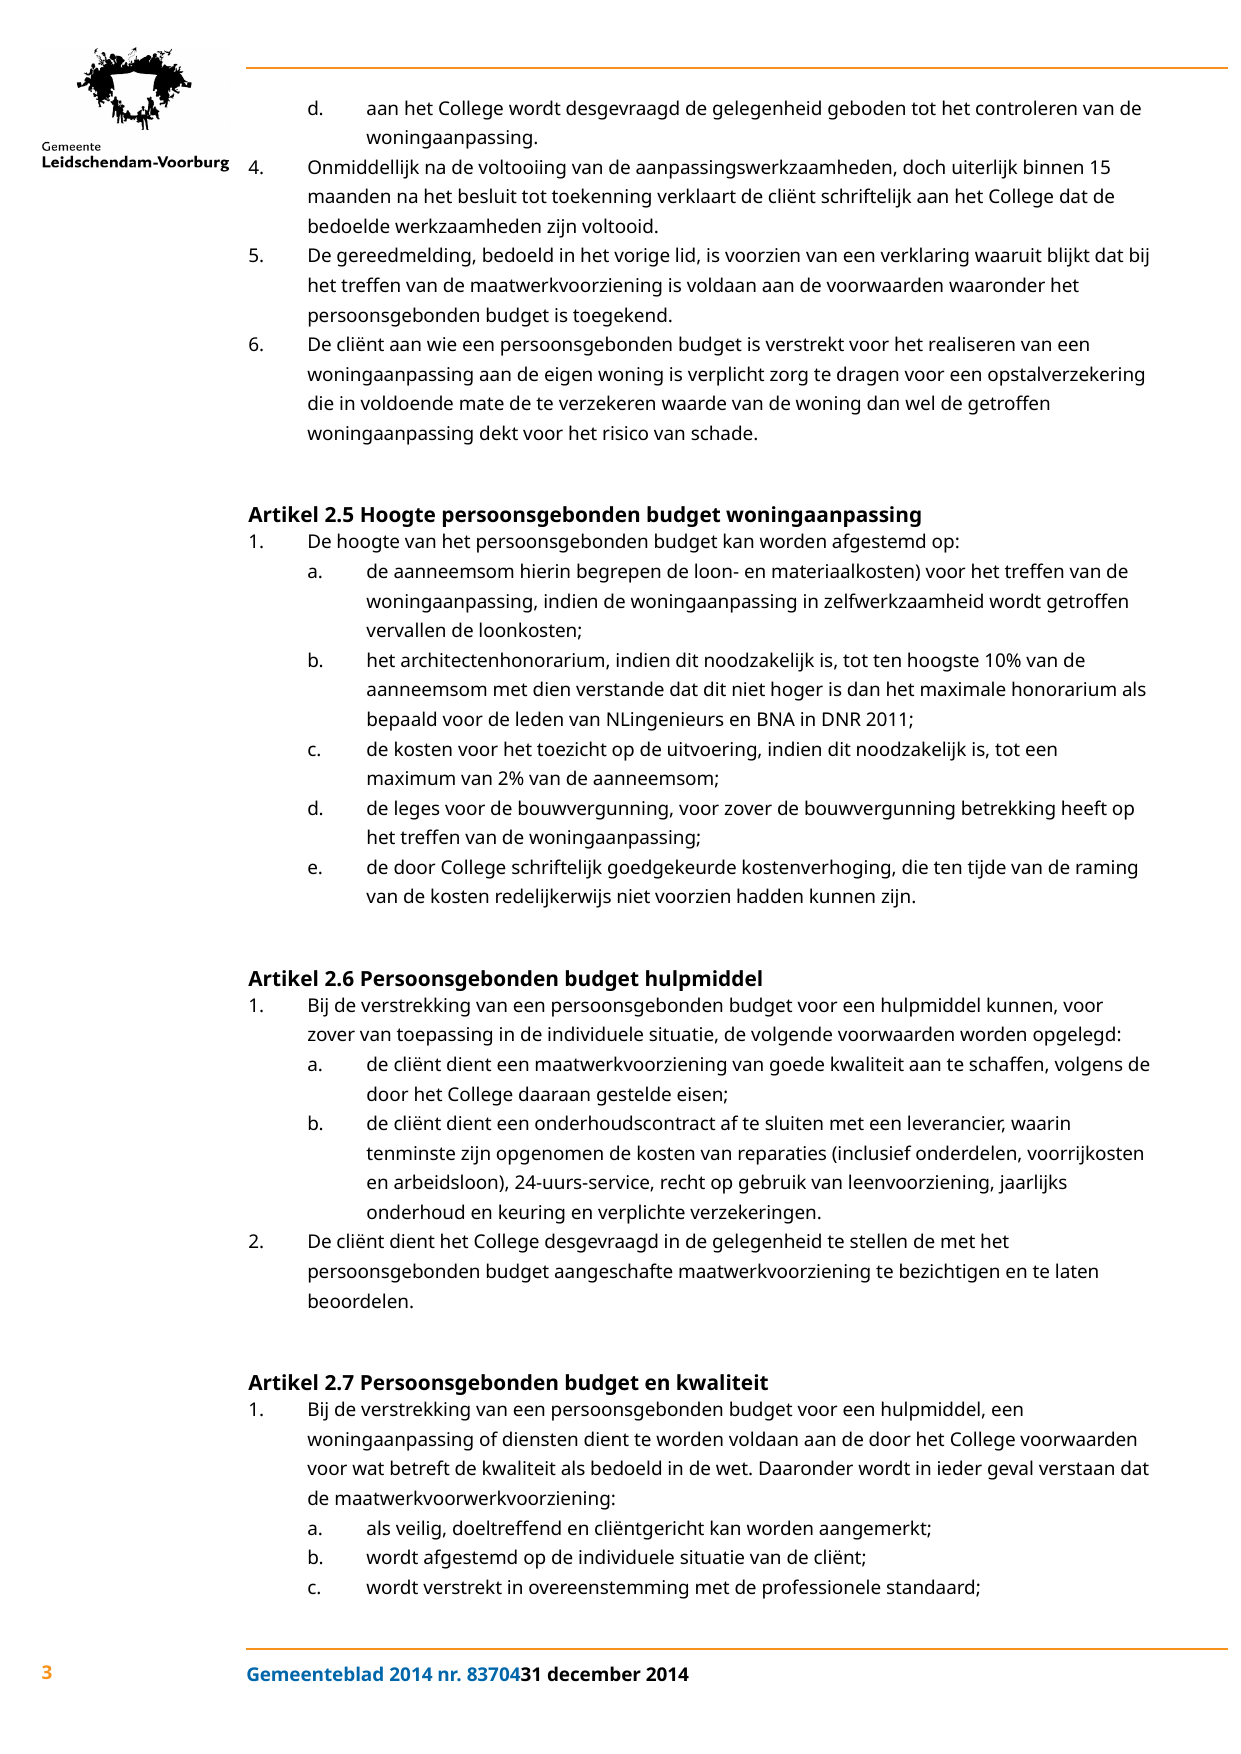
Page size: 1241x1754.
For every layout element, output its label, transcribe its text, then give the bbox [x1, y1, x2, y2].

list De cliënt dient het College desgevraagd in de gelegenheid te stellen de met het persoonsgebonden budget aangeschafte maatwerkvoorziening te bezichtigen en te laten beoordelen. [248, 1229, 1152, 1314]
list De gereedmelding, bedoeld in het vorige lid, is voorzien van een verklaring waaruit blijkt dat bij het treffen van de maatwerkvoorziening is voldaan aan de voorwaarden waaronder het persoonsgebonden budget is toegekend. [248, 243, 1152, 328]
list Onmiddellijk na de voltooiing van de aanpassingswerkzaamheden, doch uiterlijk binnen 15 maanden na het besluit tot toekenning verklaart de cliënt schriftelijk aan het College dat de bedoelde werkzaamheden zijn voltooid. [248, 154, 1152, 239]
list wordt verstrekt in overeenstemming met de professionele standaard; [307, 1574, 1152, 1599]
list het architectenhonorarium, indien dit noodzakelijk is, tot ten hoogste 10% van de aanneemsom met dien verstande dat dit niet hoger is dan het maximale honorarium als bepaald voor de leden van NLingenieurs en BNA in DNR 2011; [307, 647, 1152, 732]
text Artikel 2.5 Hoogte persoonsgebonden budget woningaanpassing [248, 500, 1152, 529]
list de cliënt dient een maatwerkvoorziening van goede kwaliteit aan te schaffen, volgens de door het College daaraan gestelde eisen; [307, 1051, 1152, 1107]
list De hoogte van het persoonsgebonden budget kan worden afgestemd op: [248, 529, 1152, 554]
text Artikel 2.7 Persoonsgebonden budget en kwaliteit [248, 1368, 1152, 1396]
picture [41, 47, 231, 172]
list de door College schriftelijk goedgekeurde kostenverhoging, die ten tijde van de raming van de kosten redelijkerwijs niet voorzien hadden kunnen zijn. [307, 854, 1152, 909]
text Artikel 2.6 Persoonsgebonden budget hulpmiddel [248, 964, 1152, 992]
list Bij de verstrekking van een persoonsgebonden budget voor een hulpmiddel, een woningaanpassing of diensten dient te worden voldaan aan de door het College voorwaarden voor wat betreft de kwaliteit als bedoeld in de wet. Daaronder wordt in ieder geval verstaan dat de maatwerkvoorwerkvoorziening: [248, 1396, 1152, 1511]
list de leges voor de bouwvergunning, voor zover de bouwvergunning betrekking heeft op het treffen van de woningaanpassing; [307, 795, 1152, 850]
list wordt afgestemd op de individuele situatie van de cliënt; [307, 1544, 1152, 1570]
list de kosten voor het toezicht op de uitvoering, indien dit noodzakelijk is, tot een maximum van 2% van de aanneemsom; [307, 736, 1152, 791]
list de aanneemsom hierin begrepen de loon- en materiaalkosten) voor het treffen van de woningaanpassing, indien de woningaanpassing in zelfwerkzaamheid wordt getroffen vervallen de loonkosten; [307, 558, 1152, 643]
list de cliënt dient een onderhoudscontract af te sluiten met een leverancier, waarin tenminste zijn opgenomen de kosten van reparaties (inclusief onderdelen, voorrijkosten en arbeidsloon), 24-uurs-service, recht op gebruik van leenvoorziening, jaarlijks onderhoud en keuring en verplichte verzekeringen. [307, 1110, 1152, 1225]
list aan het College wordt desgevraagd de gelegenheid geboden tot het controleren van de woningaanpassing. [307, 95, 1152, 150]
list Bij de verstrekking van een persoonsgebonden budget voor een hulpmiddel kunnen, voor zover van toepassing in de individuele situatie, de volgende voorwaarden worden opgelegd: [248, 992, 1152, 1047]
list De cliënt aan wie een persoonsgebonden budget is verstrekt voor het realiseren van een woningaanpassing aan de eigen woning is verplicht zorg te dragen voor een opstalverzekering die in voldoende mate de te verzekeren waarde van de woning dan wel de getroffen woningaanpassing dekt voor het risico van schade. [248, 331, 1152, 446]
list als veilig, doeltreffend en cliëntgericht kan worden aangemerkt; [307, 1515, 1152, 1540]
